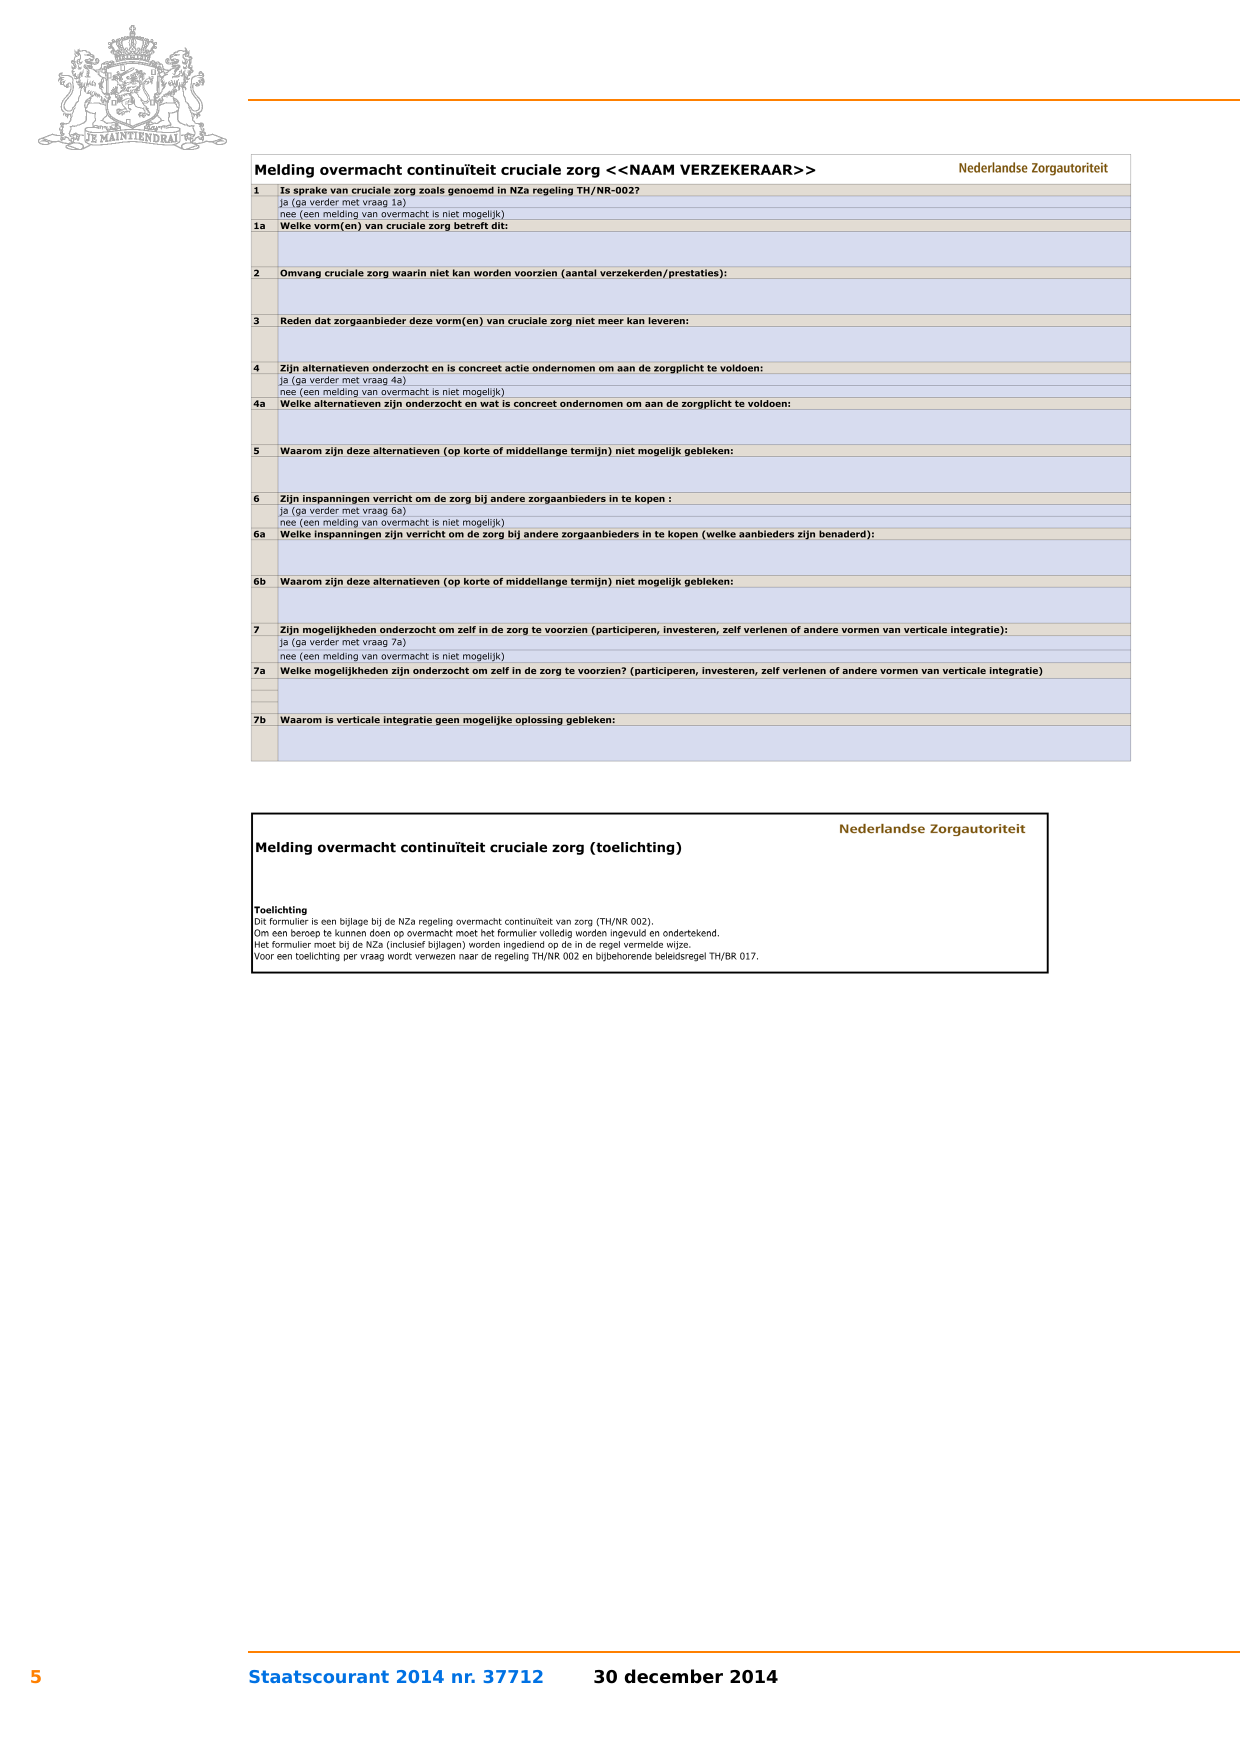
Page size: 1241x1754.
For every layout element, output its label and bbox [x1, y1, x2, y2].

picture [248, 151, 1134, 766]
picture [248, 809, 1134, 981]
picture [38, 25, 227, 150]
